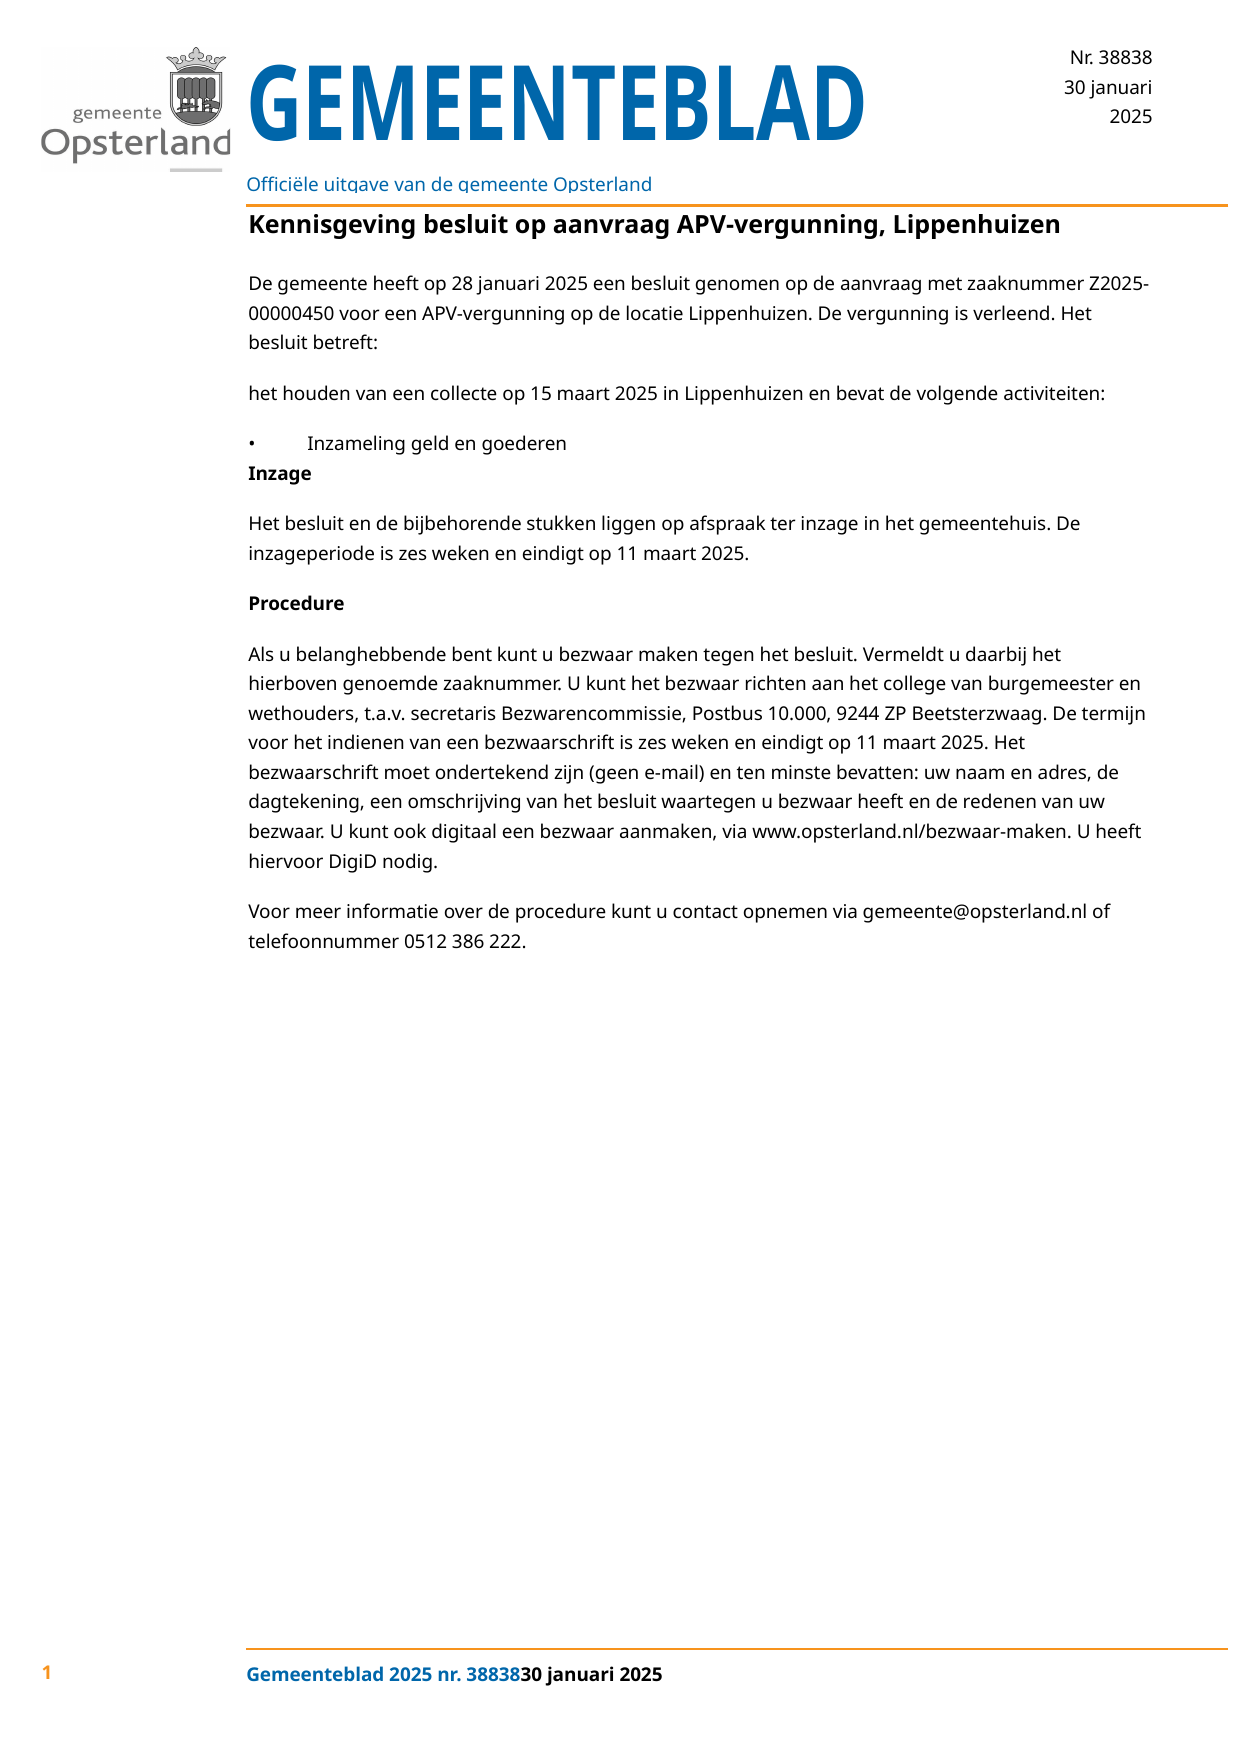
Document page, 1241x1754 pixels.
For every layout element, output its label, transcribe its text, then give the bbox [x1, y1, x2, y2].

picture [41, 47, 231, 172]
text Kennisgeving besluit op aanvraag APV-vergunning, Lippenhuizen [248, 207, 1152, 241]
text het houden van een collecte op 15 maart 2025 in Lippenhuizen en bevat de volgende activiteiten: [248, 380, 1152, 406]
text Inzage [248, 460, 1152, 486]
text De gemeente heeft op 28 januari 2025 een besluit genomen op de aanvraag met zaaknummer Z2025-00000450 voor een APV-vergunning op de locatie Lippenhuizen. De vergunning is verleend. Het besluit betreft: [248, 270, 1152, 355]
text Voor meer informatie over de procedure kunt u contact opnemen via gemeente@opsterland.nl of telefoonnummer 0512 386 222. [248, 898, 1152, 953]
text Als u belanghebbende bent kunt u bezwaar maken tegen het besluit. Vermeldt u daarbij het hierboven genoemde zaaknummer. U kunt het bezwaar richten aan het college van burgemeester en wethouders, t.a.v. secretaris Bezwarencommissie, Postbus 10.000, 9244 ZP Beetsterzwaag. De termijn voor het indienen van een bezwaarschrift is zes weken en eindigt op 11 maart 2025. Het bezwaarschrift moet ondertekend zijn (geen e-mail) en ten minste bevatten: uw naam en adres, de dagtekening, een omschrijving van het besluit waartegen u bezwaar heeft en de redenen van uw bezwaar. U kunt ook digitaal een bezwaar aanmaken, via www.opsterland.nl/bezwaar-maken. U heeft hiervoor DigiD nodig. [248, 641, 1152, 873]
list Inzameling geld en goederen [248, 430, 1152, 456]
text Procedure [248, 590, 1152, 616]
text Het besluit en de bijbehorende stukken liggen op afspraak ter inzage in het gemeentehuis. De inzageperiode is zes weken en eindigt op 11 maart 2025. [248, 510, 1152, 566]
